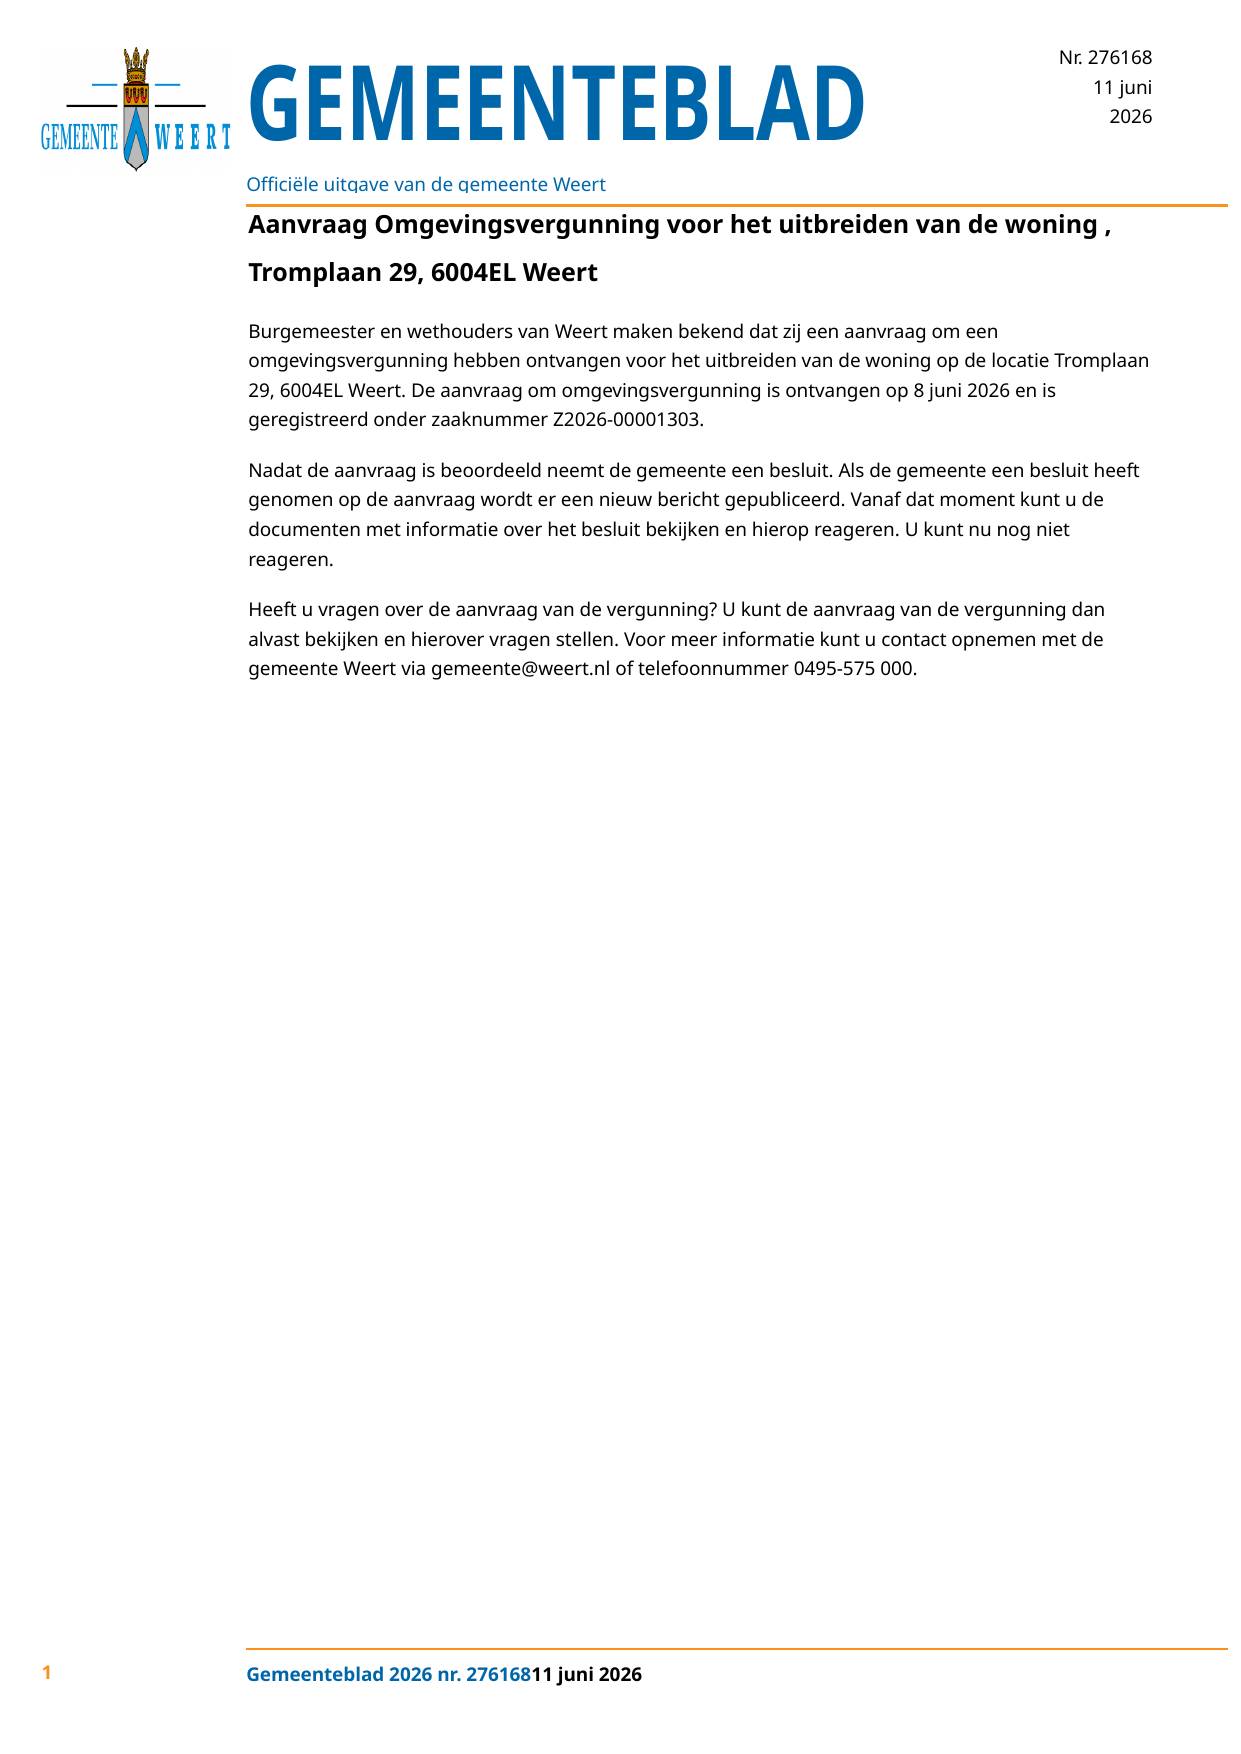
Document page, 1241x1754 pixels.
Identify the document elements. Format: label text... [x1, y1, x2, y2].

picture [41, 47, 231, 172]
text Nadat de aanvraag is beoordeeld neemt de gemeente een besluit. Als de gemeente een besluit heeft genomen op de aanvraag wordt er een nieuw bericht gepubliceerd. Vanaf dat moment kunt u de documenten met informatie over het besluit bekijken en hierop reageren. U kunt nu nog niet reageren. [248, 457, 1152, 572]
text Burgemeester en wethouders van Weert maken bekend dat zij een aanvraag om een omgevingsvergunning hebben ontvangen voor het uitbreiden van de woning op de locatie Tromplaan 29, 6004EL Weert. De aanvraag om omgevingsvergunning is ontvangen op 8 juni 2026 en is geregistreerd onder zaaknummer Z2026-00001303. [248, 318, 1152, 432]
text Aanvraag Omgevingsvergunning voor het uitbreiden van de woning , Tromplaan 29, 6004EL Weert [248, 207, 1152, 288]
text Heeft u vragen over de aanvraag van de vergunning? U kunt de aanvraag van de vergunning dan alvast bekijken en hierover vragen stellen. Voor meer informatie kunt u contact opnemen met de gemeente Weert via gemeente@weert.nl of telefoonnummer 0495-575 000. [248, 596, 1152, 681]
